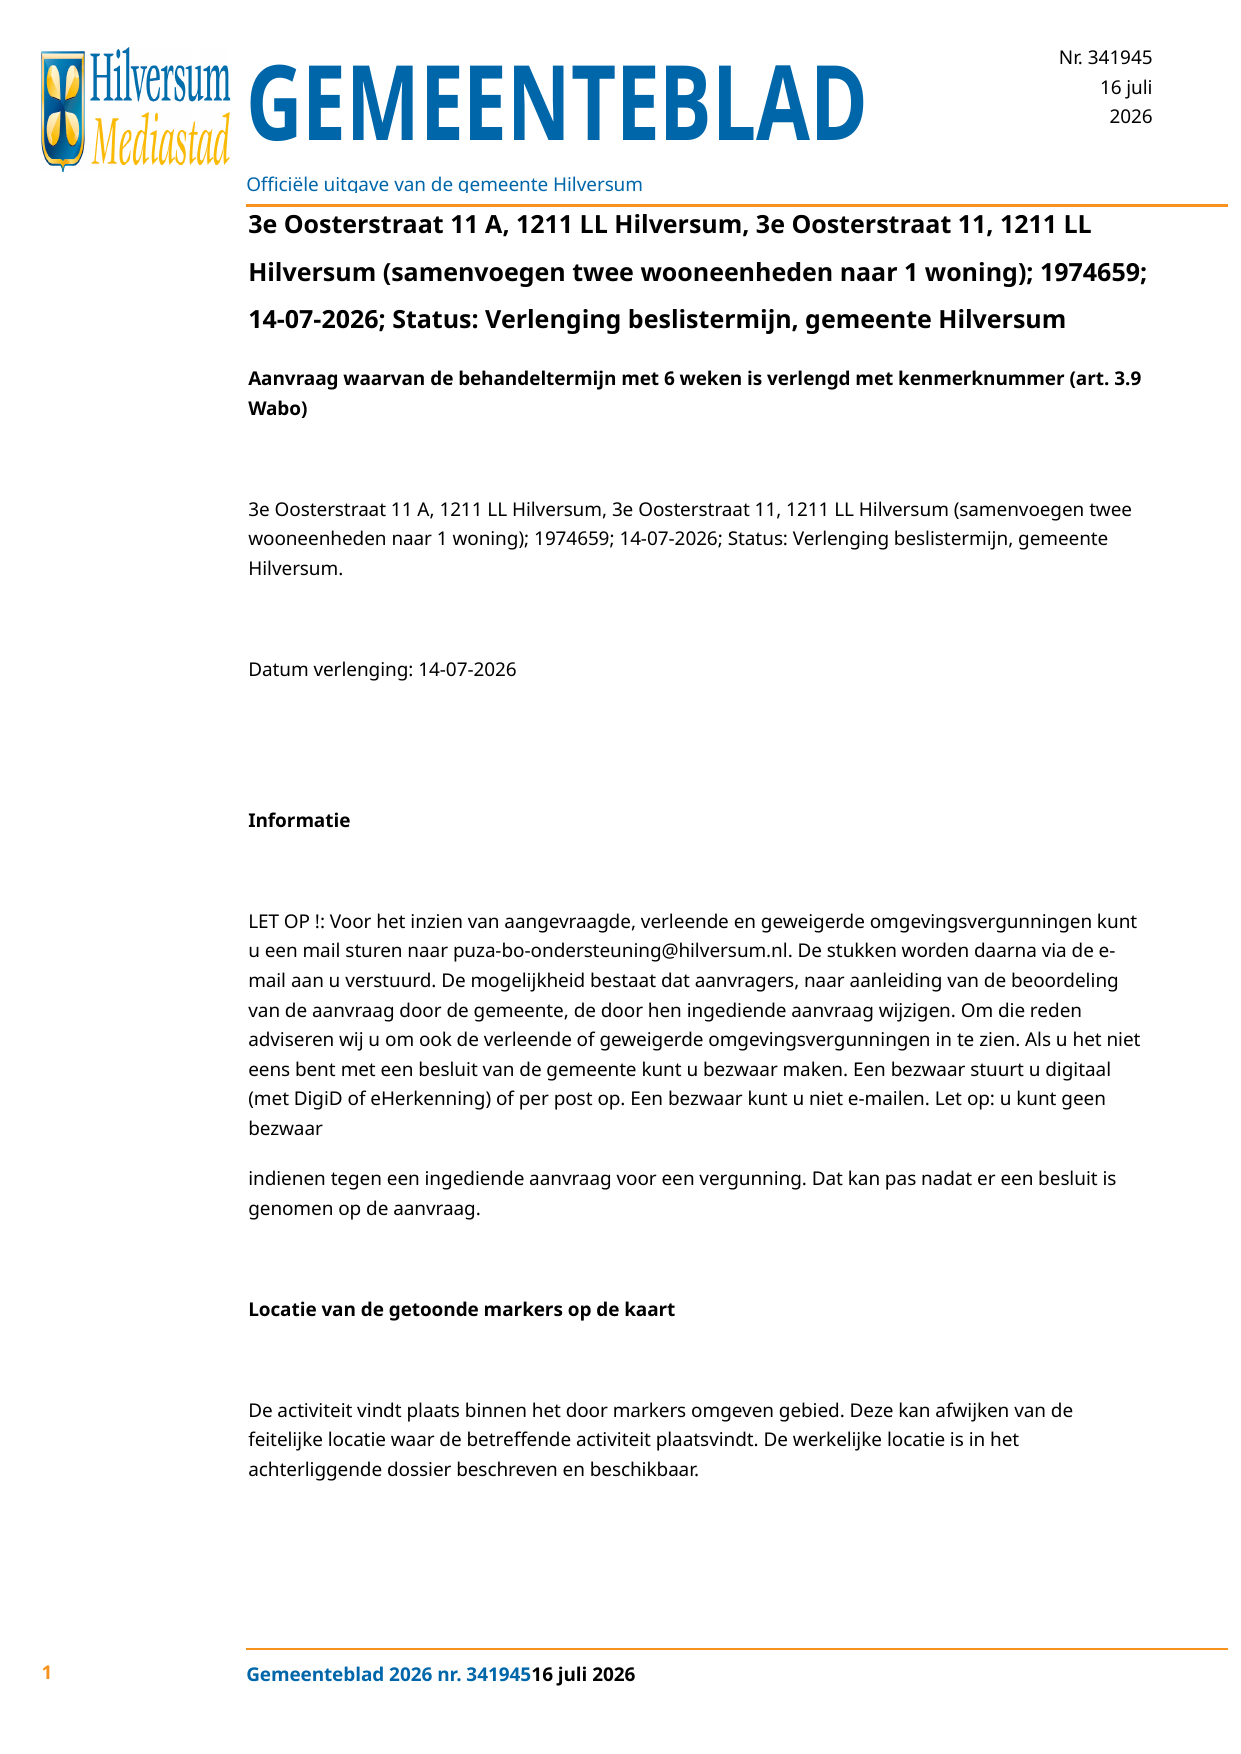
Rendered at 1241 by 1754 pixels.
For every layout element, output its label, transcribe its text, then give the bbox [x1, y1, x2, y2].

picture [41, 47, 231, 172]
text De activiteit vindt plaats binnen het door markers omgeven gebied. Deze kan afwijken van de feitelijke locatie waar de betreffende activiteit plaatsvindt. De werkelijke locatie is in het achterliggende dossier beschreven en beschikbaar. [248, 1397, 1152, 1482]
text Datum verlenging: 14-07-2026 [248, 656, 1152, 682]
text 3e Oosterstraat 11 A, 1211 LL Hilversum, 3e Oosterstraat 11, 1211 LL Hilversum (samenvoegen twee wooneenheden naar 1 woning); 1974659; 14-07-2026; Status: Verlenging beslistermijn, gemeente Hilversum [248, 207, 1152, 336]
text indienen tegen een ingediende aanvraag voor een vergunning. Dat kan pas nadat er een besluit is genomen op de aanvraag. [248, 1166, 1152, 1221]
text LET OP !: Voor het inzien van aangevraagde, verleende en geweigerde omgevingsvergunningen kunt u een mail sturen naar puza-bo-ondersteuning@hilversum.nl. De stukken worden daarna via de e-mail aan u verstuurd. De mogelijkheid bestaat dat aanvragers, naar aanleiding van de beoordeling van de aanvraag door de gemeente, de door hen ingediende aanvraag wijzigen. Om die reden adviseren wij u om ook de verleende of geweigerde omgevingsvergunningen in te zien. Als u het niet eens bent met een besluit van de gemeente kunt u bezwaar maken. Een bezwaar stuurt u digitaal (met DigiD of eHerkenning) of per post op. Een bezwaar kunt u niet e-mailen. Let op: u kunt geen bezwaar [248, 908, 1152, 1141]
text Informatie [248, 807, 1152, 833]
text 3e Oosterstraat 11 A, 1211 LL Hilversum, 3e Oosterstraat 11, 1211 LL Hilversum (samenvoegen twee wooneenheden naar 1 woning); 1974659; 14-07-2026; Status: Verlenging beslistermijn, gemeente Hilversum. [248, 496, 1152, 581]
text Aanvraag waarvan de behandeltermijn met 6 weken is verlengd met kenmerknummer (art. 3.9 Wabo) [248, 366, 1152, 421]
text Locatie van de getoonde markers op de kaart [248, 1296, 1152, 1322]
